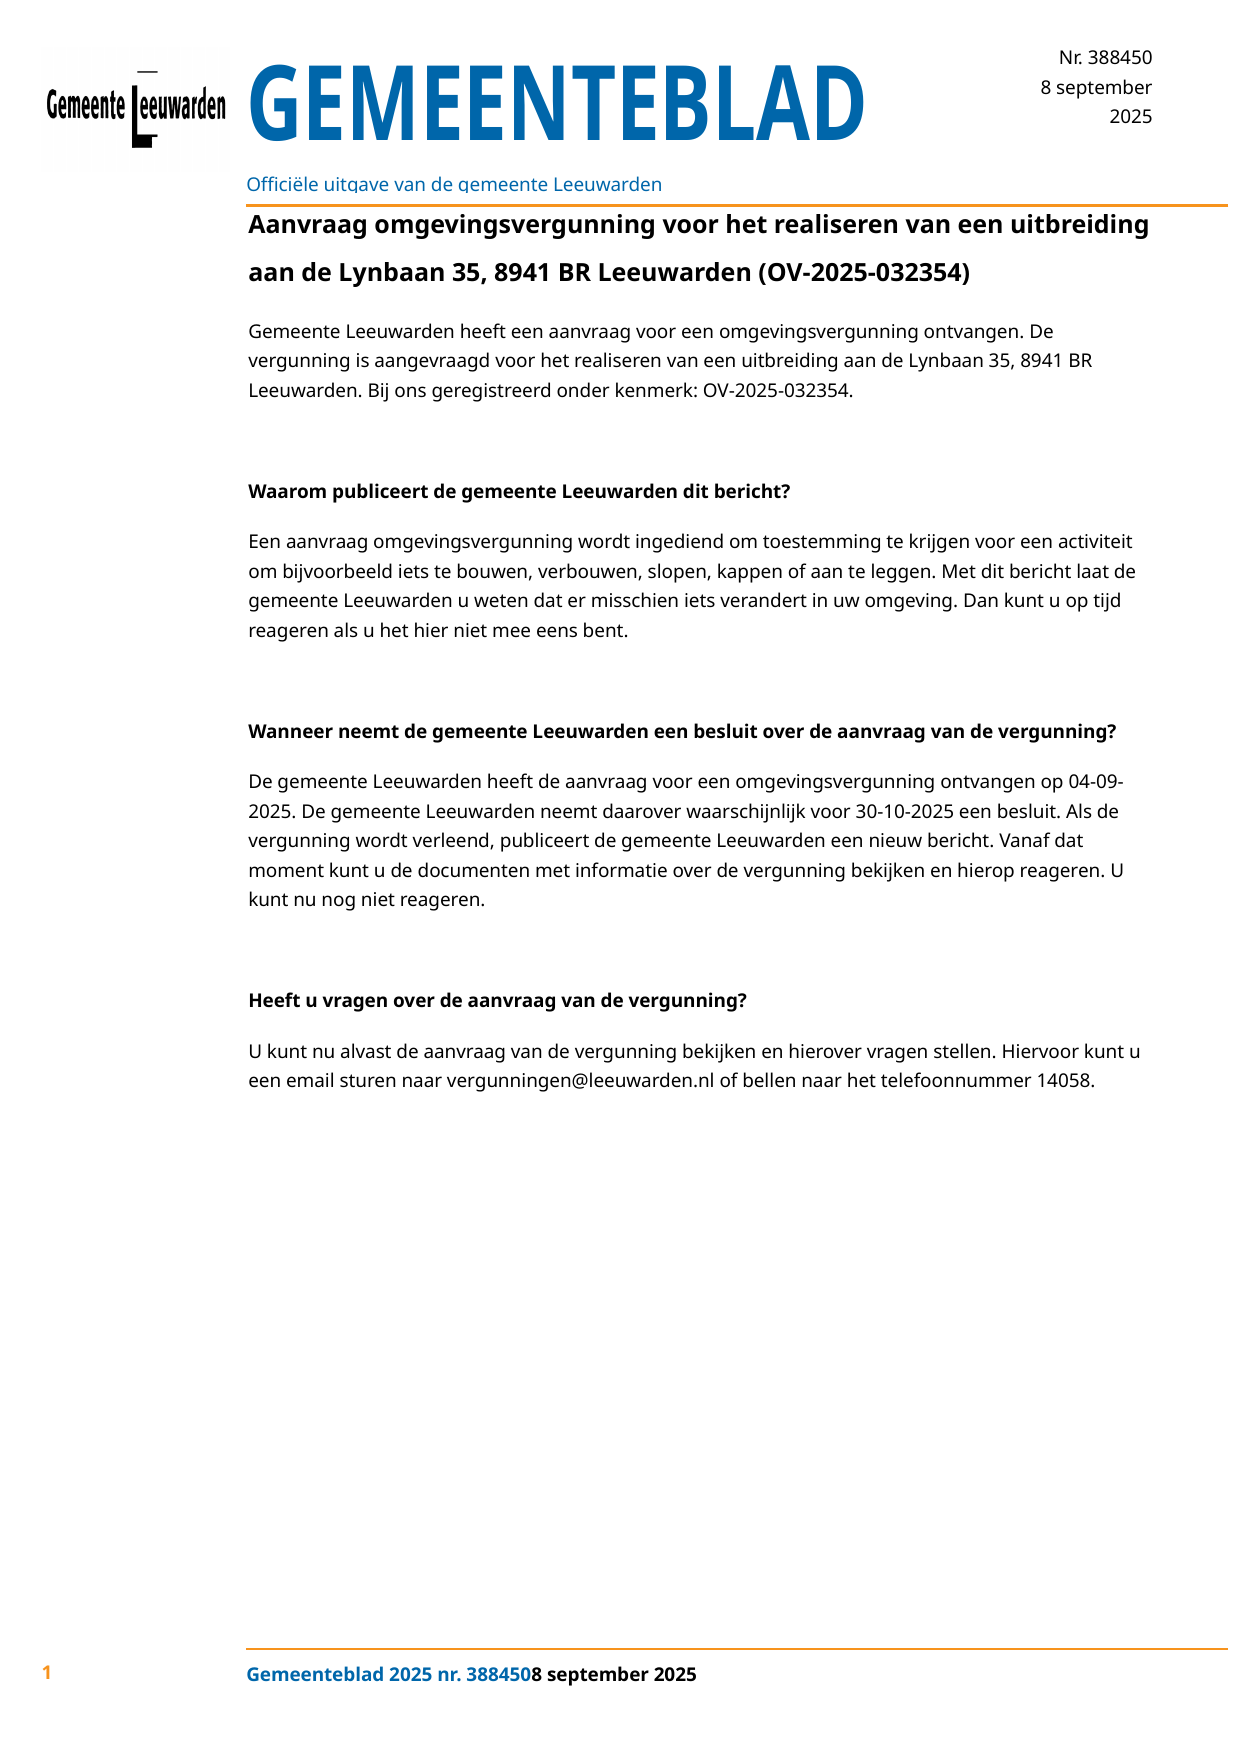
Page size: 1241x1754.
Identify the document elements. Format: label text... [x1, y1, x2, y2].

text Aanvraag omgevingsvergunning voor het realiseren van een uitbreiding aan de Lynbaan 35, 8941 BR Leeuwarden (OV-2025-032354) [248, 207, 1152, 288]
text U kunt nu alvast de aanvraag van de vergunning bekijken en hierover vragen stellen. Hiervoor kunt u een email sturen naar vergunningen@leeuwarden.nl of bellen naar het telefoonnummer 14058. [248, 1038, 1152, 1093]
text Heeft u vragen over de aanvraag van de vergunning? [248, 987, 1152, 1013]
text Waarom publiceert de gemeente Leeuwarden dit bericht? [248, 478, 1152, 504]
text Een aanvraag omgevingsvergunning wordt ingediend om toestemming te krijgen voor een activiteit om bijvoorbeeld iets te bouwen, verbouwen, slopen, kappen of aan te leggen. Met dit bericht laat de gemeente Leeuwarden u weten dat er misschien iets verandert in uw omgeving. Dan kunt u op tijd reageren als u het hier niet mee eens bent. [248, 528, 1152, 643]
text Wanneer neemt de gemeente Leeuwarden een besluit over de aanvraag van de vergunning? [248, 718, 1152, 744]
text De gemeente Leeuwarden heeft de aanvraag voor een omgevingsvergunning ontvangen op 04-09-2025. De gemeente Leeuwarden neemt daarover waarschijnlijk voor 30-10-2025 een besluit. Als de vergunning wordt verleend, publiceert de gemeente Leeuwarden een nieuw bericht. Vanaf dat moment kunt u de documenten met informatie over de vergunning bekijken en hierop reageren. U kunt nu nog niet reageren. [248, 768, 1152, 912]
text Gemeente Leeuwarden heeft een aanvraag voor een omgevingsvergunning ontvangen. De vergunning is aangevraagd voor het realiseren van een uitbreiding aan de Lynbaan 35, 8941 BR Leeuwarden. Bij ons geregistreerd onder kenmerk: OV-2025-032354. [248, 318, 1152, 403]
picture [41, 47, 231, 172]
